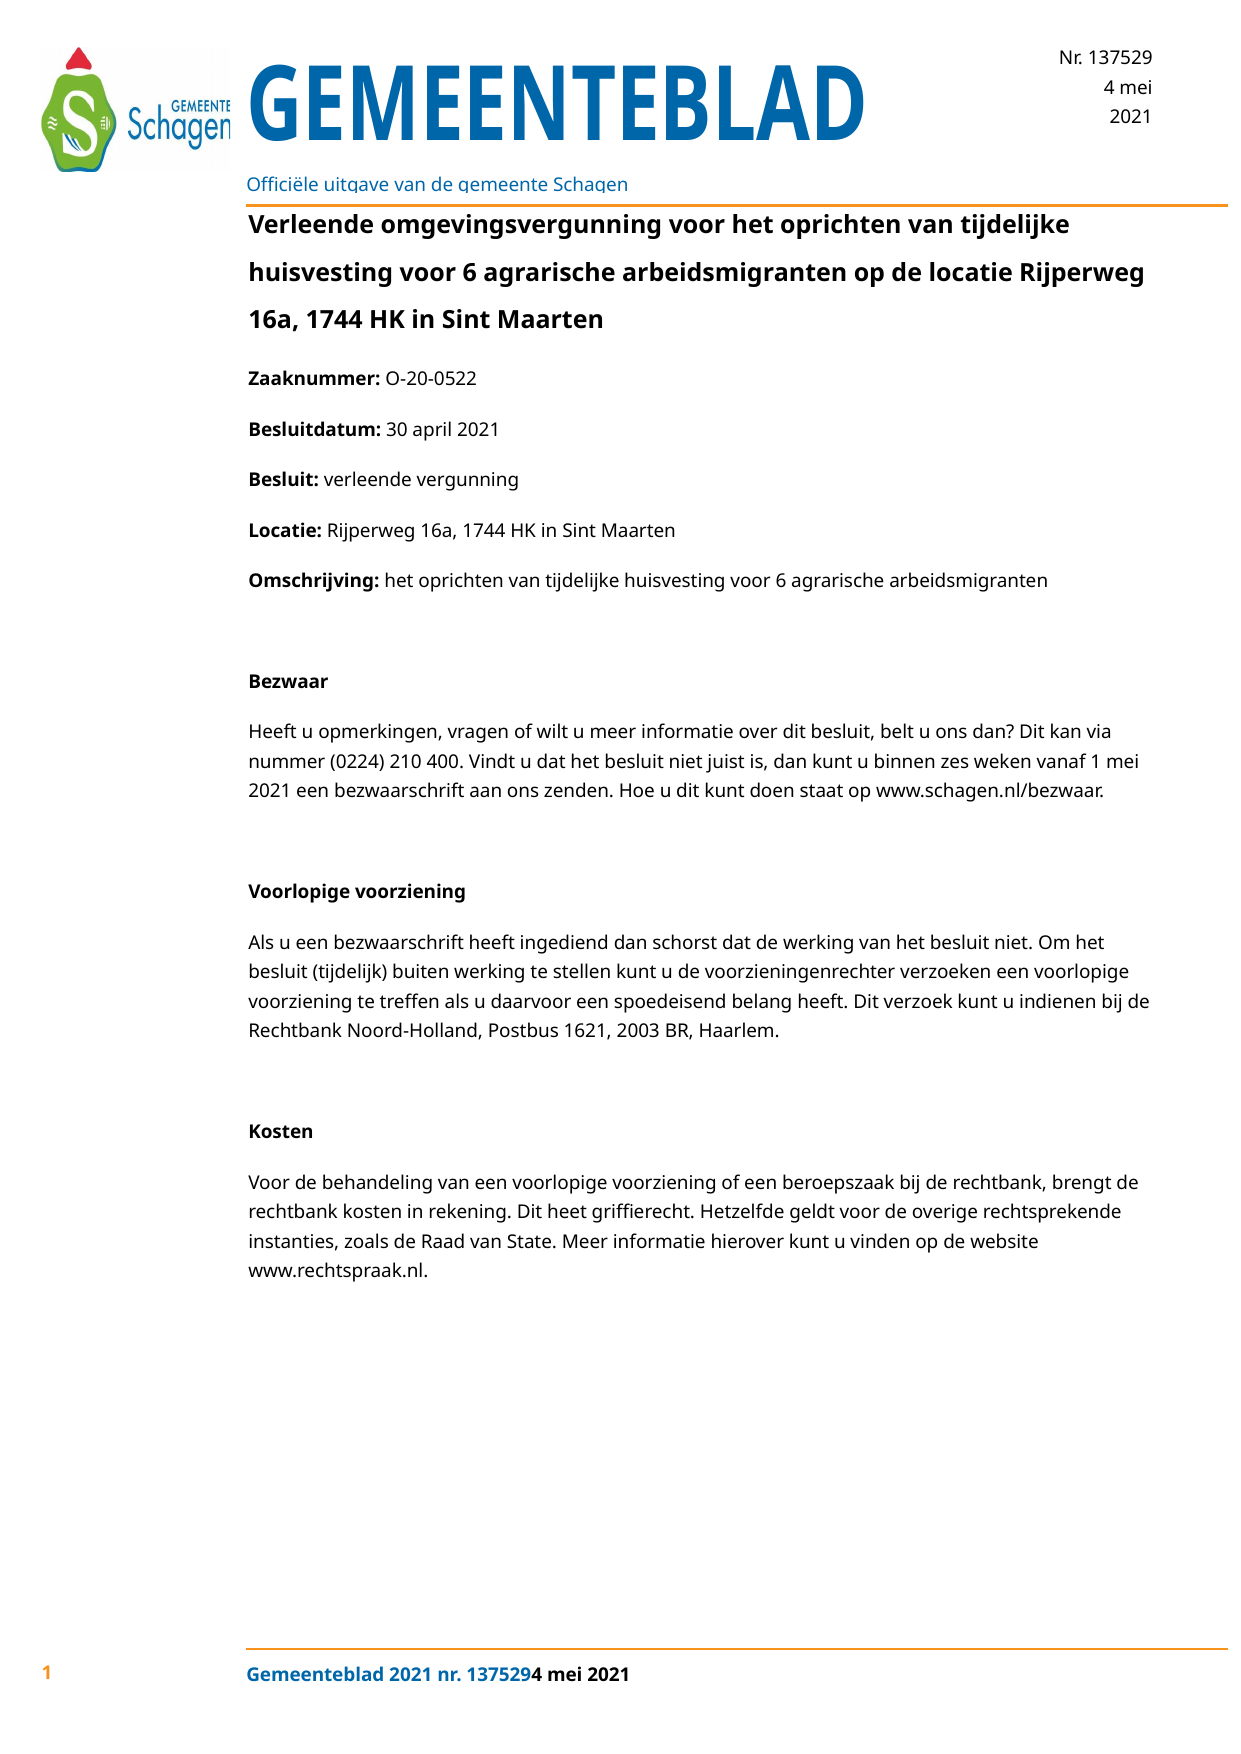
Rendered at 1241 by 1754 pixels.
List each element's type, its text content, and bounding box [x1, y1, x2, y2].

picture [41, 47, 231, 172]
text Omschrijving: het oprichten van tijdelijke huisvesting voor 6 agrarische arbeidsmigranten [248, 567, 1152, 593]
text Zaaknummer: O-20-0522 [248, 366, 1152, 391]
text Heeft u opmerkingen, vragen of wilt u meer informatie over dit besluit, belt u ons dan? Dit kan via nummer (0224) 210 400. Vindt u dat het besluit niet juist is, dan kunt u binnen zes weken vanaf 1 mei 2021 een bezwaarschrift aan ons zenden. Hoe u dit kunt doen staat op www.schagen.nl/bezwaar. [248, 718, 1152, 803]
text Voorlopige voorziening [248, 878, 1152, 904]
text Besluitdatum: 30 april 2021 [248, 416, 1152, 442]
text Als u een bezwaarschrift heeft ingediend dan schorst dat de werking van het besluit niet. Om het besluit (tijdelijk) buiten werking te stellen kunt u de voorzieningenrechter verzoeken een voorlopige voorziening te treffen als u daarvoor een spoedeisend belang heeft. Dit verzoek kunt u indienen bij de Rechtbank Noord-Holland, Postbus 1621, 2003 BR, Haarlem. [248, 929, 1152, 1043]
text Voor de behandeling van een voorlopige voorziening of een beroepszaak bij de rechtbank, brengt de rechtbank kosten in rekening. Dit heet griffierecht. Hetzelfde geldt voor de overige rechtsprekende instanties, zoals de Raad van State. Meer informatie hierover kunt u vinden op de website www.rechtspraak.nl. [248, 1169, 1152, 1283]
text Bezwaar [248, 668, 1152, 694]
text Locatie: Rijperweg 16a, 1744 HK in Sint Maarten [248, 517, 1152, 542]
text Verleende omgevingsvergunning voor het oprichten van tijdelijke huisvesting voor 6 agrarische arbeidsmigranten op de locatie Rijperweg 16a, 1744 HK in Sint Maarten [248, 207, 1152, 336]
text Kosten [248, 1118, 1152, 1144]
text Besluit: verleende vergunning [248, 466, 1152, 492]
